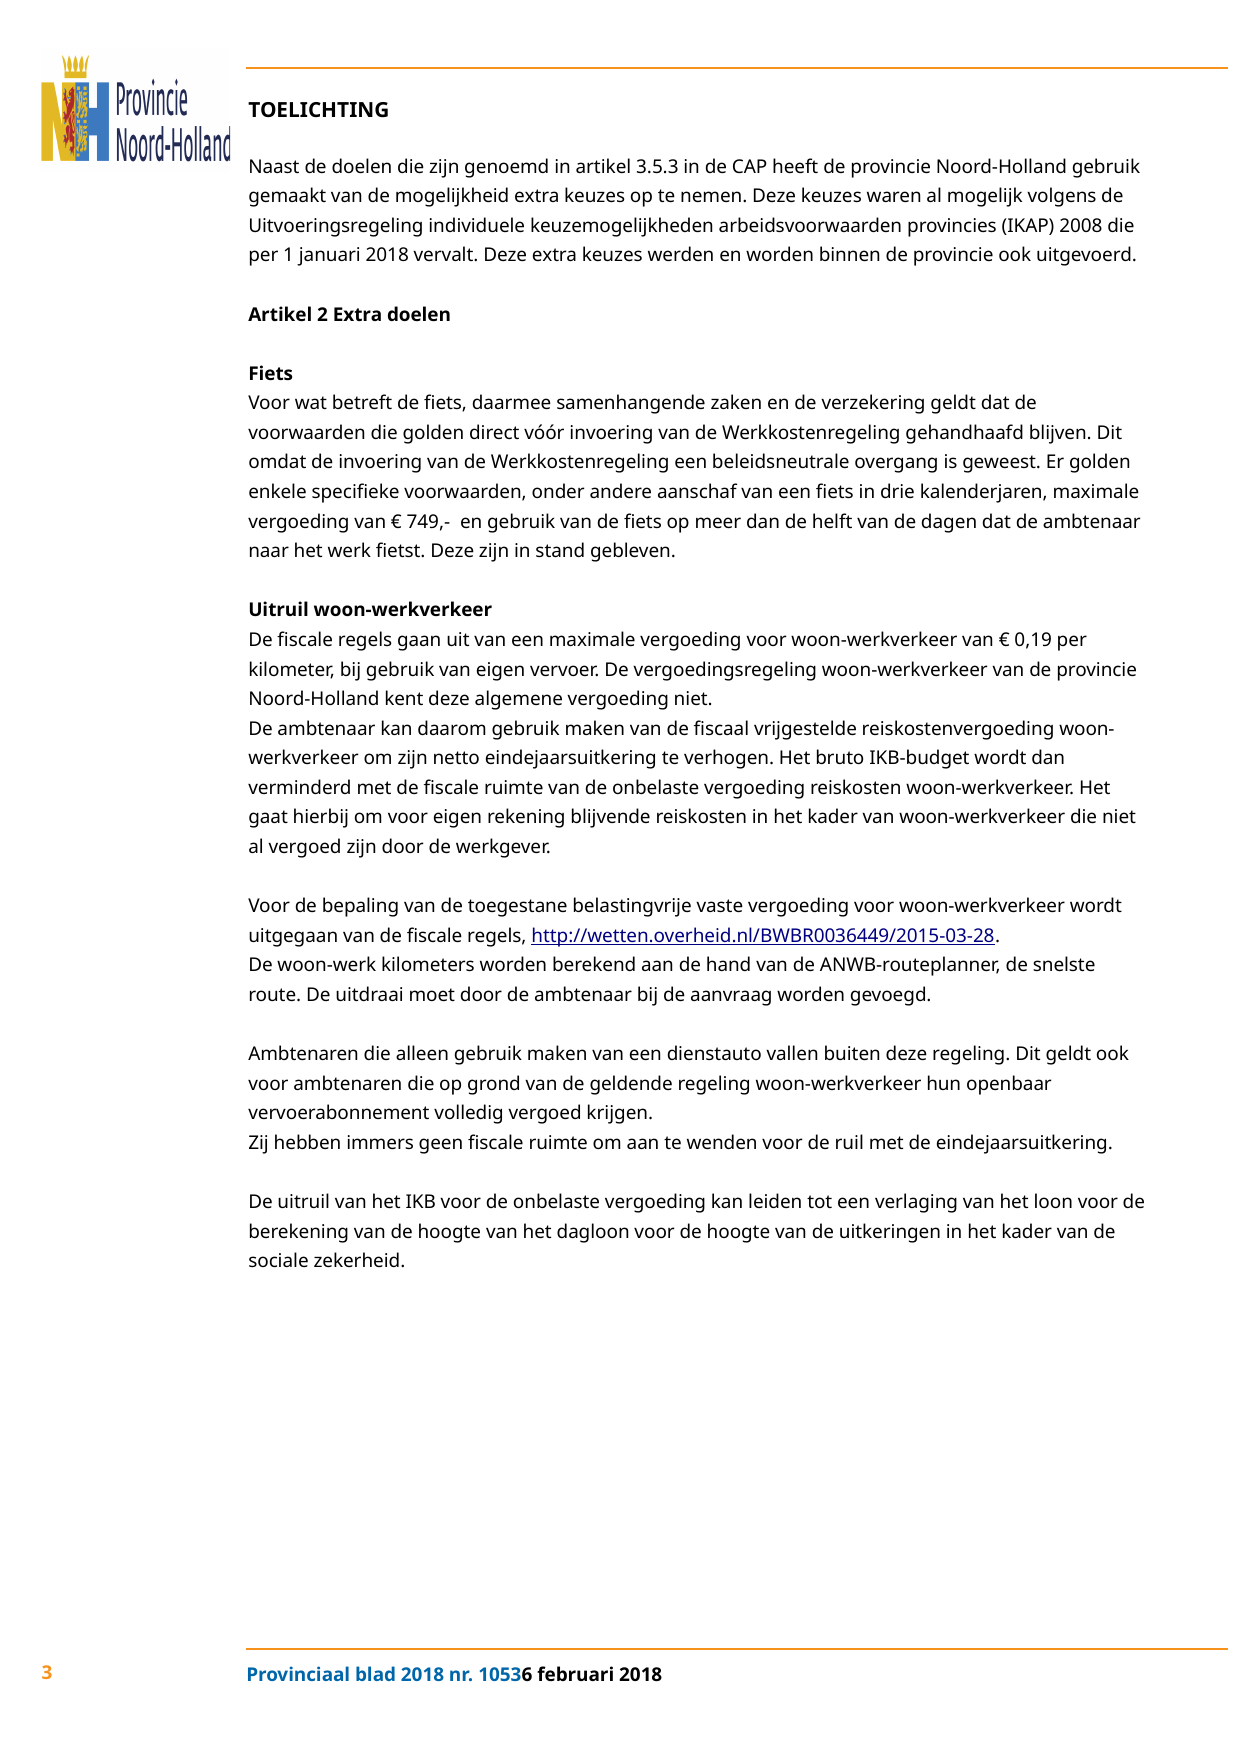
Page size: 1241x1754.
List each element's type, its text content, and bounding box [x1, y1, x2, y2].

picture [41, 47, 231, 172]
text TOELICHTING [248, 95, 1152, 123]
text Artikel 2 Extra doelen [248, 301, 1152, 327]
text Fiets [248, 360, 1152, 386]
text Voor wat betreft de fiets, daarmee samenhangende zaken en de verzekering geldt dat de voorwaarden die golden direct vóór invoering van de Werkkostenregeling gehandhaafd blijven. Dit omdat de invoering van de Werkkostenregeling een beleidsneutrale overgang is geweest. Er golden enkele specifieke voorwaarden, onder andere aanschaf van een fiets in drie kalenderjaren, maximale vergoeding van € 749,- en gebruik van de fiets op meer dan de helft van de dagen dat de ambtenaar naar het werk fietst. Deze zijn in stand gebleven. [248, 389, 1152, 563]
text Uitruil woon-werkverkeer [248, 597, 1152, 622]
text Naast de doelen die zijn genoemd in artikel 3.5.3 in de CAP heeft de provincie Noord-Holland gebruik gemaakt van de mogelijkheid extra keuzes op te nemen. Deze keuzes waren al mogelijk volgens de Uitvoeringsregeling individuele keuzemogelijkheden arbeidsvoorwaarden provincies (IKAP) 2008 die per 1 januari 2018 vervalt. Deze extra keuzes werden en worden binnen de provincie ook uitgevoerd. [248, 153, 1152, 267]
text De woon-werk kilometers worden berekend aan de hand van de ANWB-routeplanner, de snelste route. De uitdraai moet door de ambtenaar bij de aanvraag worden gevoegd. [248, 952, 1152, 1007]
text De uitruil van het IKB voor de onbelaste vergoeding kan leiden tot een verlaging van het loon voor de berekening van de hoogte van het dagloon voor de hoogte van de uitkeringen in het kader van de sociale zekerheid. [248, 1188, 1152, 1273]
text Voor de bepaling van de toegestane belastingvrije vaste vergoeding voor woon-werkverkeer wordt uitgegaan van de fiscale regels, http://wetten.overheid.nl/BWBR0036449/2015-03-28. [248, 892, 1152, 948]
text De fiscale regels gaan uit van een maximale vergoeding voor woon-werkverkeer van € 0,19 per kilometer, bij gebruik van eigen vervoer. De vergoedingsregeling woon-werkverkeer van de provincie Noord-Holland kent deze algemene vergoeding niet. [248, 626, 1152, 711]
text Ambtenaren die alleen gebruik maken van een dienstauto vallen buiten deze regeling. Dit geldt ook voor ambtenaren die op grond van de geldende regeling woon-werkverkeer hun openbaar vervoerabonnement volledig vergoed krijgen. [248, 1040, 1152, 1125]
text De ambtenaar kan daarom gebruik maken van de fiscaal vrijgestelde reiskostenvergoeding woon-werkverkeer om zijn netto eindejaarsuitkering te verhogen. Het bruto IKB-budget wordt dan verminderd met de fiscale ruimte van de onbelaste vergoeding reiskosten woon-werkverkeer. Het gaat hierbij om voor eigen rekening blijvende reiskosten in het kader van woon-werkverkeer die niet al vergoed zijn door de werkgever. [248, 715, 1152, 859]
text Zij hebben immers geen fiscale ruimte om aan te wenden voor de ruil met de eindejaarsuitkering. [248, 1129, 1152, 1155]
